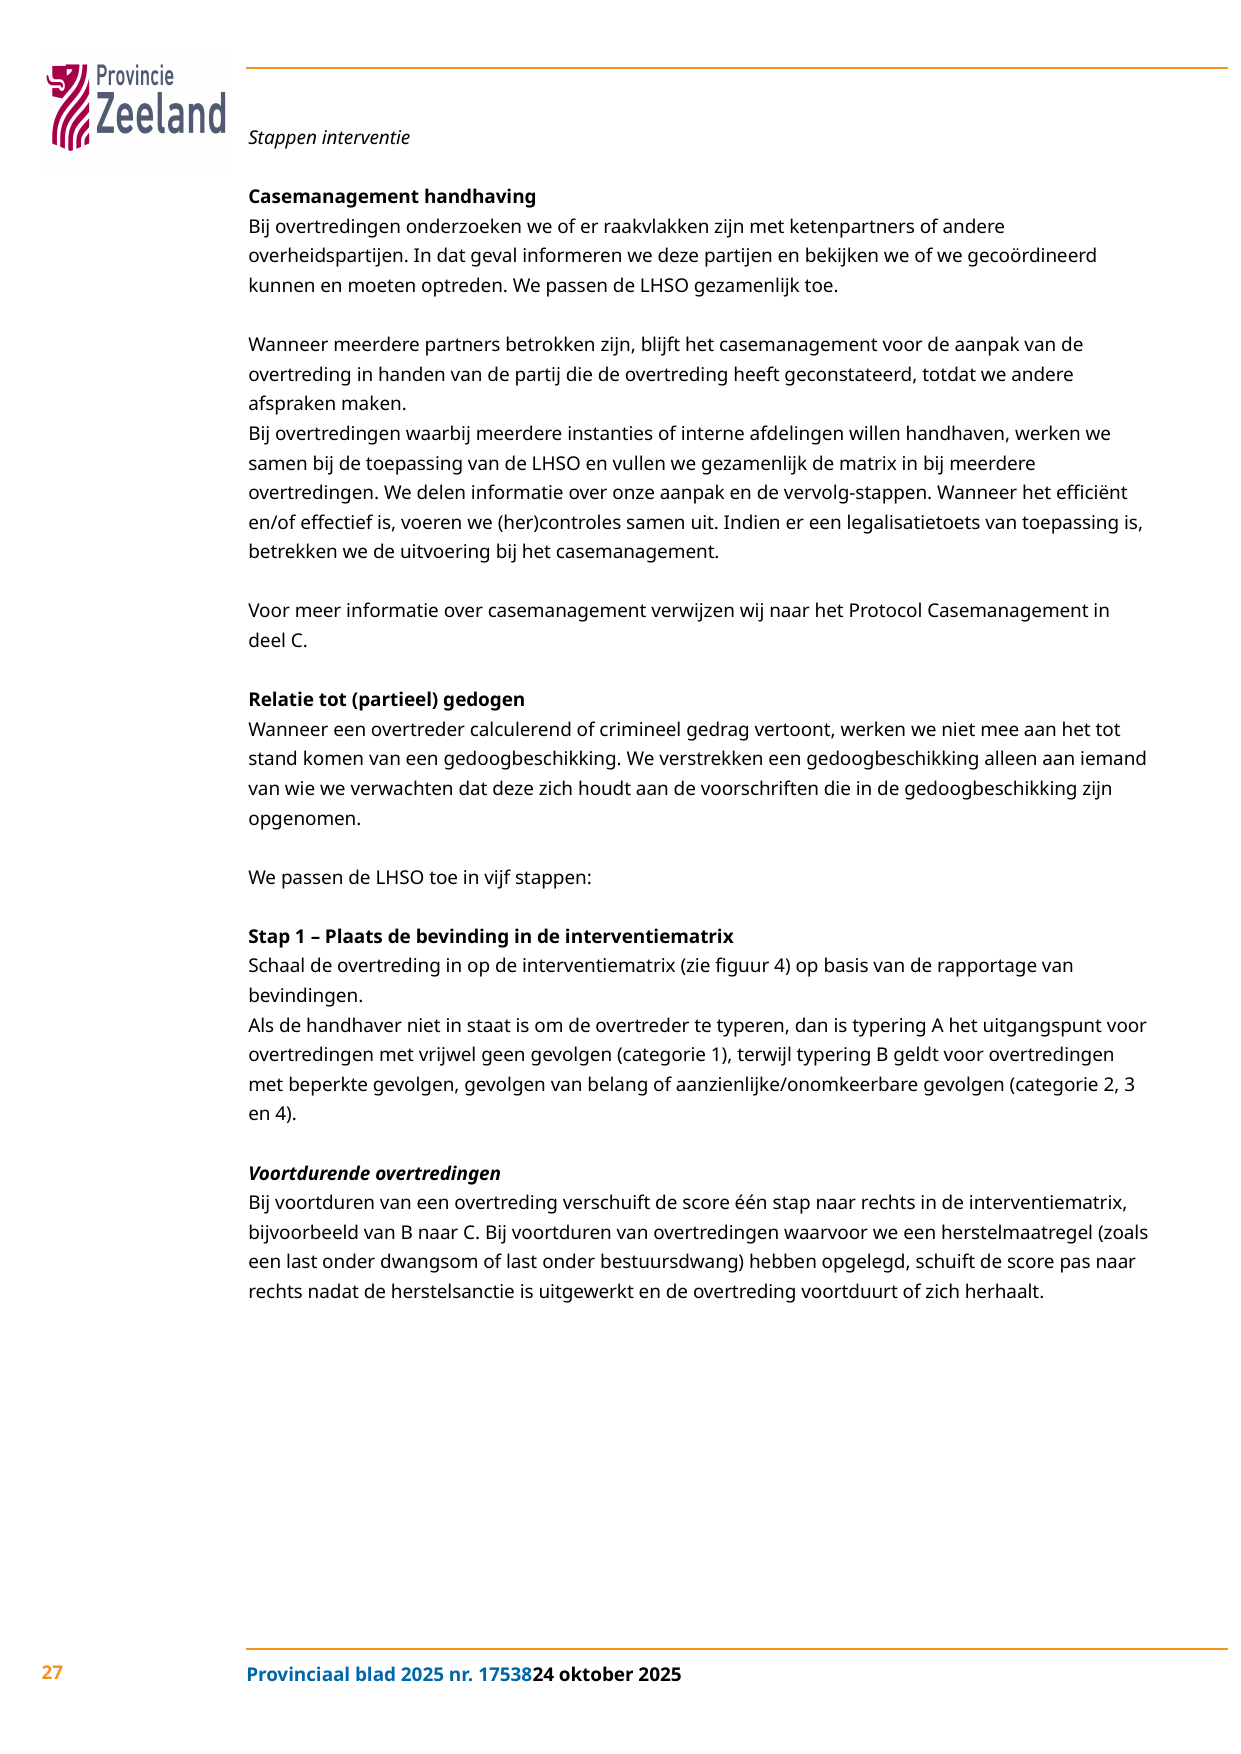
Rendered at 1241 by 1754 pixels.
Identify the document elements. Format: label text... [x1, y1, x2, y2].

text Bij voortduren van een overtreding verschuift de score één stap naar rechts in de interventiematrix, bijvoorbeeld van B naar C. Bij voortduren van overtredingen waarvoor we een herstelmaatregel (zoals een last onder dwangsom of last onder bestuursdwang) hebben opgelegd, schuift de score pas naar rechts nadat de herstelsanctie is uitgewerkt en de overtreding voortduurt of zich herhaalt. [248, 1189, 1152, 1304]
text Wanneer meerdere partners betrokken zijn, blijft het casemanagement voor de aanpak van de overtreding in handen van de partij die de overtreding heeft geconstateerd, totdat we andere afspraken maken. [248, 331, 1152, 416]
text Bij overtredingen onderzoeken we of er raakvlakken zijn met ketenpartners of andere overheidspartijen. In dat geval informeren we deze partijen en bekijken we of we gecoördineerd kunnen en moeten optreden. We passen de LHSO gezamenlijk toe. [248, 213, 1152, 298]
text Relatie tot (partieel) gedogen [248, 686, 1152, 712]
text Stap 1 – Plaats de bevinding in de interventiematrix [248, 923, 1152, 949]
text Wanneer een overtreder calculerend of crimineel gedrag vertoont, werken we niet mee aan het tot stand komen van een gedoogbeschikking. We verstrekken een gedoogbeschikking alleen aan iemand van wie we verwachten dat deze zich houdt aan de voorschriften die in de gedoogbeschikking zijn opgenomen. [248, 716, 1152, 831]
text Casemanagement handhaving [248, 183, 1152, 209]
text Schaal de overtreding in op de interventiematrix (zie figuur 4) op basis van de rapportage van bevindingen. [248, 953, 1152, 1008]
text Stappen interventie [248, 124, 1152, 150]
text Voor meer informatie over casemanagement verwijzen wij naar het Protocol Casemanagement in deel C. [248, 598, 1152, 653]
text Bij overtredingen waarbij meerdere instanties of interne afdelingen willen handhaven, werken we samen bij de toepassing van de LHSO en vullen we gezamenlijk de matrix in bij meerdere overtredingen. We delen informatie over onze aanpak en de vervolg-stappen. Wanneer het efficiënt en/of effectief is, voeren we (her)controles samen uit. Indien er een legalisatietoets van toepassing is, betrekken we de uitvoering bij het casemanagement. [248, 420, 1152, 564]
text Voortdurende overtredingen [248, 1160, 1152, 1186]
picture [41, 47, 231, 172]
text Als de handhaver niet in staat is om de overtreder te typeren, dan is typering A het uitgangspunt voor overtredingen met vrijwel geen gevolgen (categorie 1), terwijl typering B geldt voor overtredingen met beperkte gevolgen, gevolgen van belang of aanzienlijke/onomkeerbare gevolgen (categorie 2, 3 en 4). [248, 1012, 1152, 1126]
text We passen de LHSO toe in vijf stappen: [248, 864, 1152, 890]
